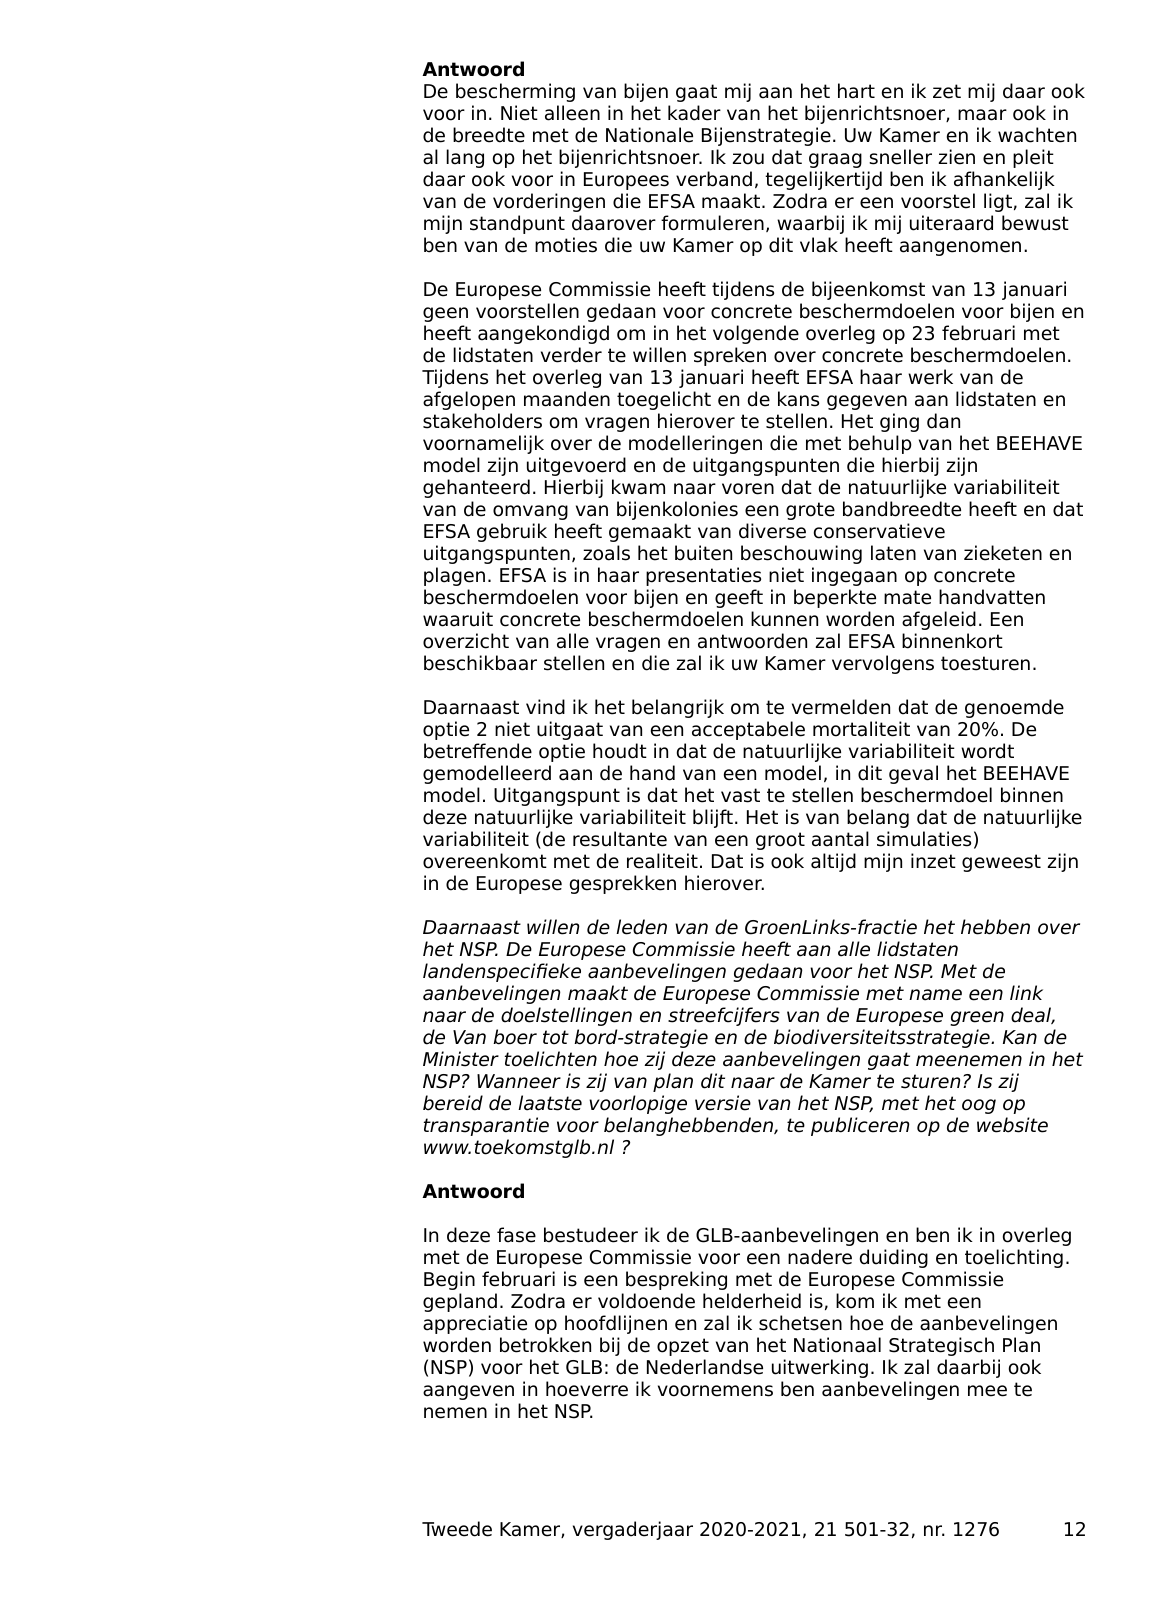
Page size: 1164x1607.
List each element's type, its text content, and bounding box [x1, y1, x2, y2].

text Daarnaast willen de leden van de GroenLinks-fractie het hebben over het NSP. De Europese Commissie heeft aan alle lidstaten landenspecifieke aanbevelingen gedaan voor het NSP. Met de aanbevelingen maakt de Europese Commissie met name een link naar de doelstellingen en streefcijfers van de Europese green deal, de Van boer tot bord-strategie en de biodiversiteitsstrategie. Kan de Minister toelichten hoe zij deze aanbevelingen gaat meenemen in het NSP? Wanneer is zij van plan dit naar de Kamer te sturen? Is zij bereid de laatste voorlopige versie van het NSP, met het oog op transparantie voor belanghebbenden, te publiceren op de website www.toekomstglb.nl ? [422, 917, 1087, 1159]
text In deze fase bestudeer ik de GLB-aanbevelingen en ben ik in overleg met de Europese Commissie voor een nadere duiding en toelichting. Begin februari is een bespreking met de Europese Commissie gepland. Zodra er voldoende helderheid is, kom ik met een appreciatie op hoofdlijnen en zal ik schetsen hoe de aanbevelingen worden betrokken bij de opzet van het Nationaal Strategisch Plan (NSP) voor het GLB: de Nederlandse uitwerking. Ik zal daarbij ook aangeven in hoeverre ik voornemens ben aanbevelingen mee te nemen in het NSP. [422, 1225, 1087, 1423]
text Daarnaast vind ik het belangrijk om te vermelden dat de genoemde optie 2 niet uitgaat van een acceptabele mortaliteit van 20%. De betreffende optie houdt in dat de natuurlijke variabiliteit wordt gemodelleerd aan de hand van een model, in dit geval het BEEHAVE model. Uitgangspunt is dat het vast te stellen beschermdoel binnen deze natuurlijke variabiliteit blijft. Het is van belang dat de natuurlijke variabiliteit (de resultante van een groot aantal simulaties) overeenkomt met de realiteit. Dat is ook altijd mijn inzet geweest zijn in de Europese gesprekken hierover. [422, 697, 1087, 895]
text De Europese Commissie heeft tijdens de bijeenkomst van 13 januari geen voorstellen gedaan voor concrete beschermdoelen voor bijen en heeft aangekondigd om in het volgende overleg op 23 februari met de lidstaten verder te willen spreken over concrete beschermdoelen. Tijdens het overleg van 13 januari heeft EFSA haar werk van de afgelopen maanden toegelicht en de kans gegeven aan lidstaten en stakeholders om vragen hierover te stellen. Het ging dan voornamelijk over de modelleringen die met behulp van het BEEHAVE model zijn uitgevoerd en de uitgangspunten die hierbij zijn gehanteerd. Hierbij kwam naar voren dat de natuurlijke variabiliteit van de omvang van bijenkolonies een grote bandbreedte heeft en dat EFSA gebruik heeft gemaakt van diverse conservatieve uitgangspunten, zoals het buiten beschouwing laten van zieketen en plagen. EFSA is in haar presentaties niet ingegaan op concrete beschermdoelen voor bijen en geeft in beperkte mate handvatten waaruit concrete beschermdoelen kunnen worden afgeleid. Een overzicht van alle vragen en antwoorden zal EFSA binnenkort beschikbaar stellen en die zal ik uw Kamer vervolgens toesturen. [422, 279, 1087, 675]
subtitle Antwoord [422, 1181, 1087, 1203]
text De bescherming van bijen gaat mij aan het hart en ik zet mij daar ook voor in. Niet alleen in het kader van het bijenrichtsnoer, maar ook in de breedte met de Nationale Bijenstrategie. Uw Kamer en ik wachten al lang op het bijenrichtsnoer. Ik zou dat graag sneller zien en pleit daar ook voor in Europees verband, tegelijkertijd ben ik afhankelijk van de vorderingen die EFSA maakt. Zodra er een voorstel ligt, zal ik mijn standpunt daarover formuleren, waarbij ik mij uiteraard bewust ben van de moties die uw Kamer op dit vlak heeft aangenomen. [422, 81, 1087, 257]
subtitle Antwoord [422, 59, 1087, 81]
